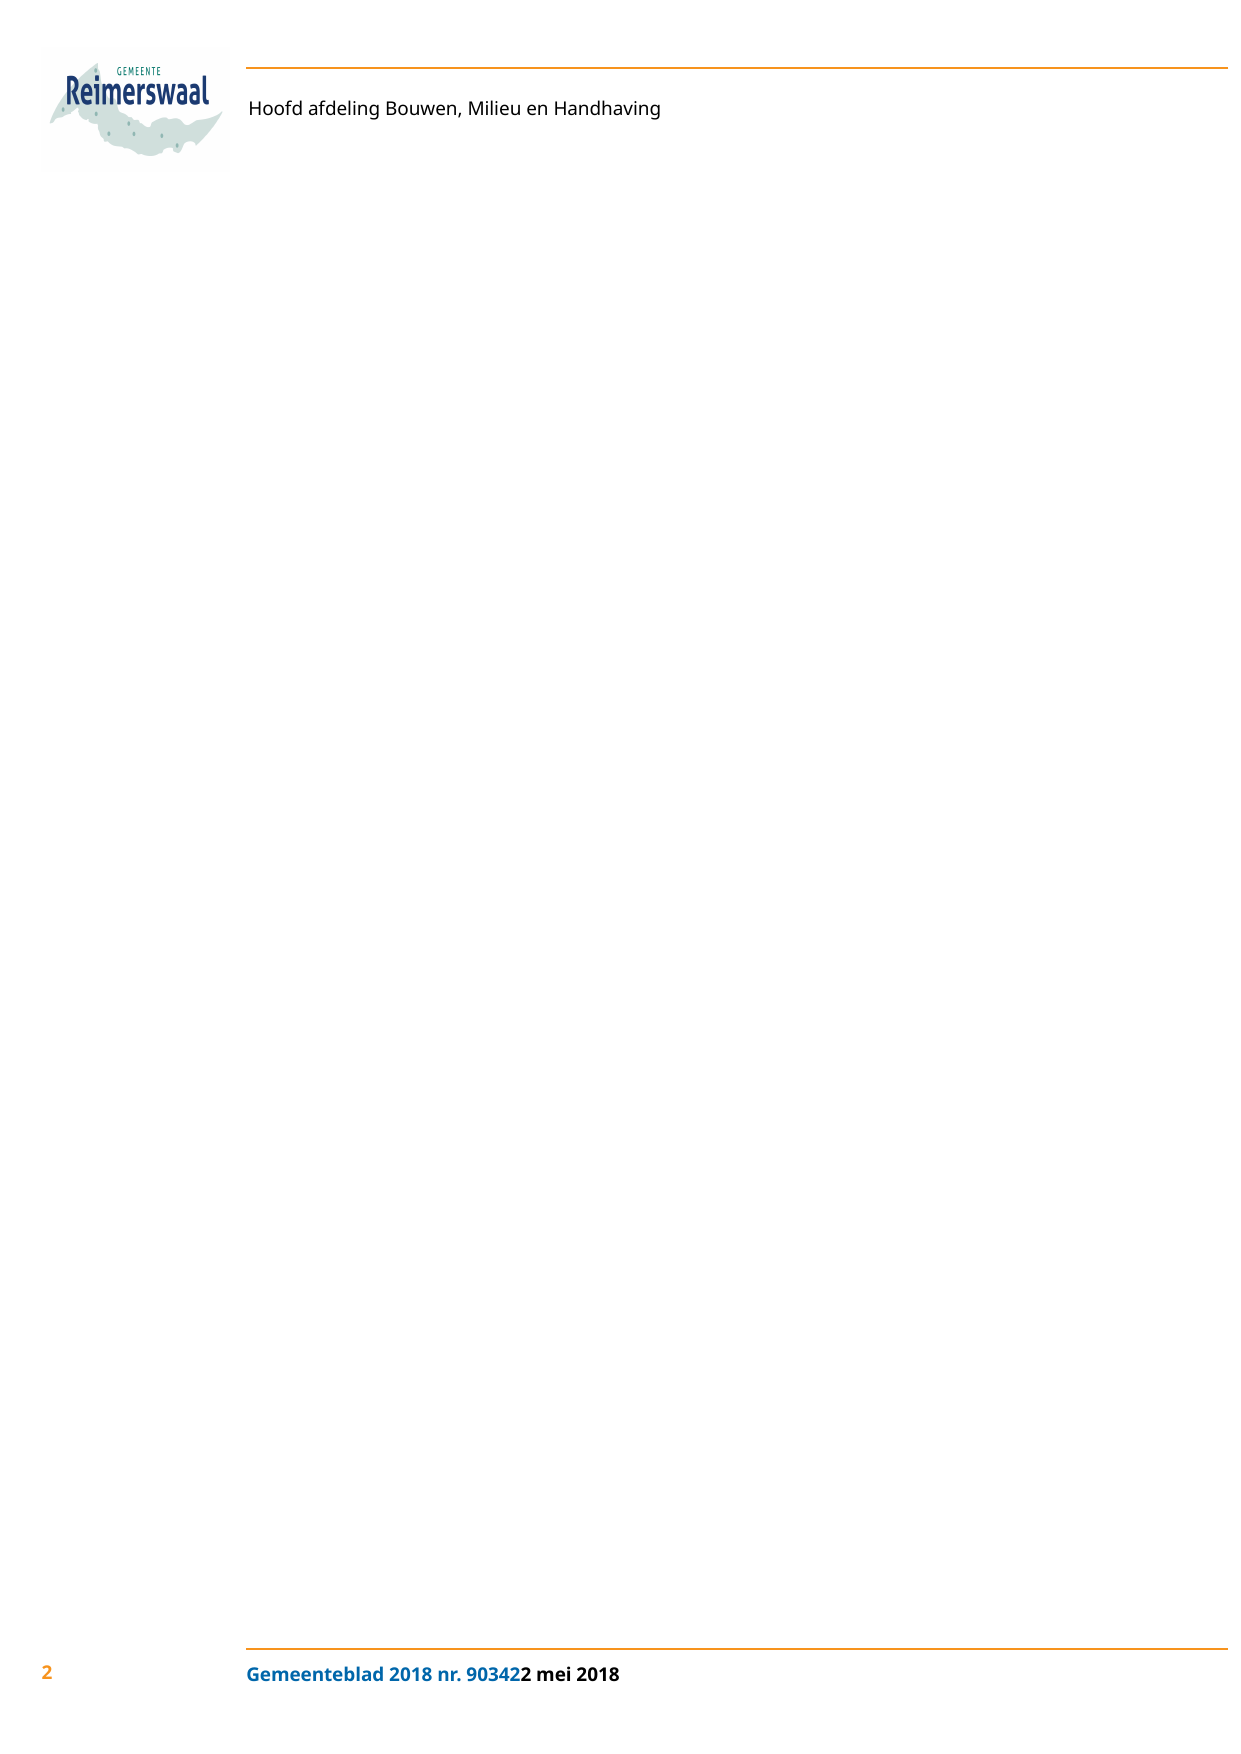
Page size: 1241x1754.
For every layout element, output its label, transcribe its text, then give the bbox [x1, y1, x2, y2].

picture [41, 47, 231, 172]
text Hoofd afdeling Bouwen, Milieu en Handhaving [248, 95, 1152, 121]
